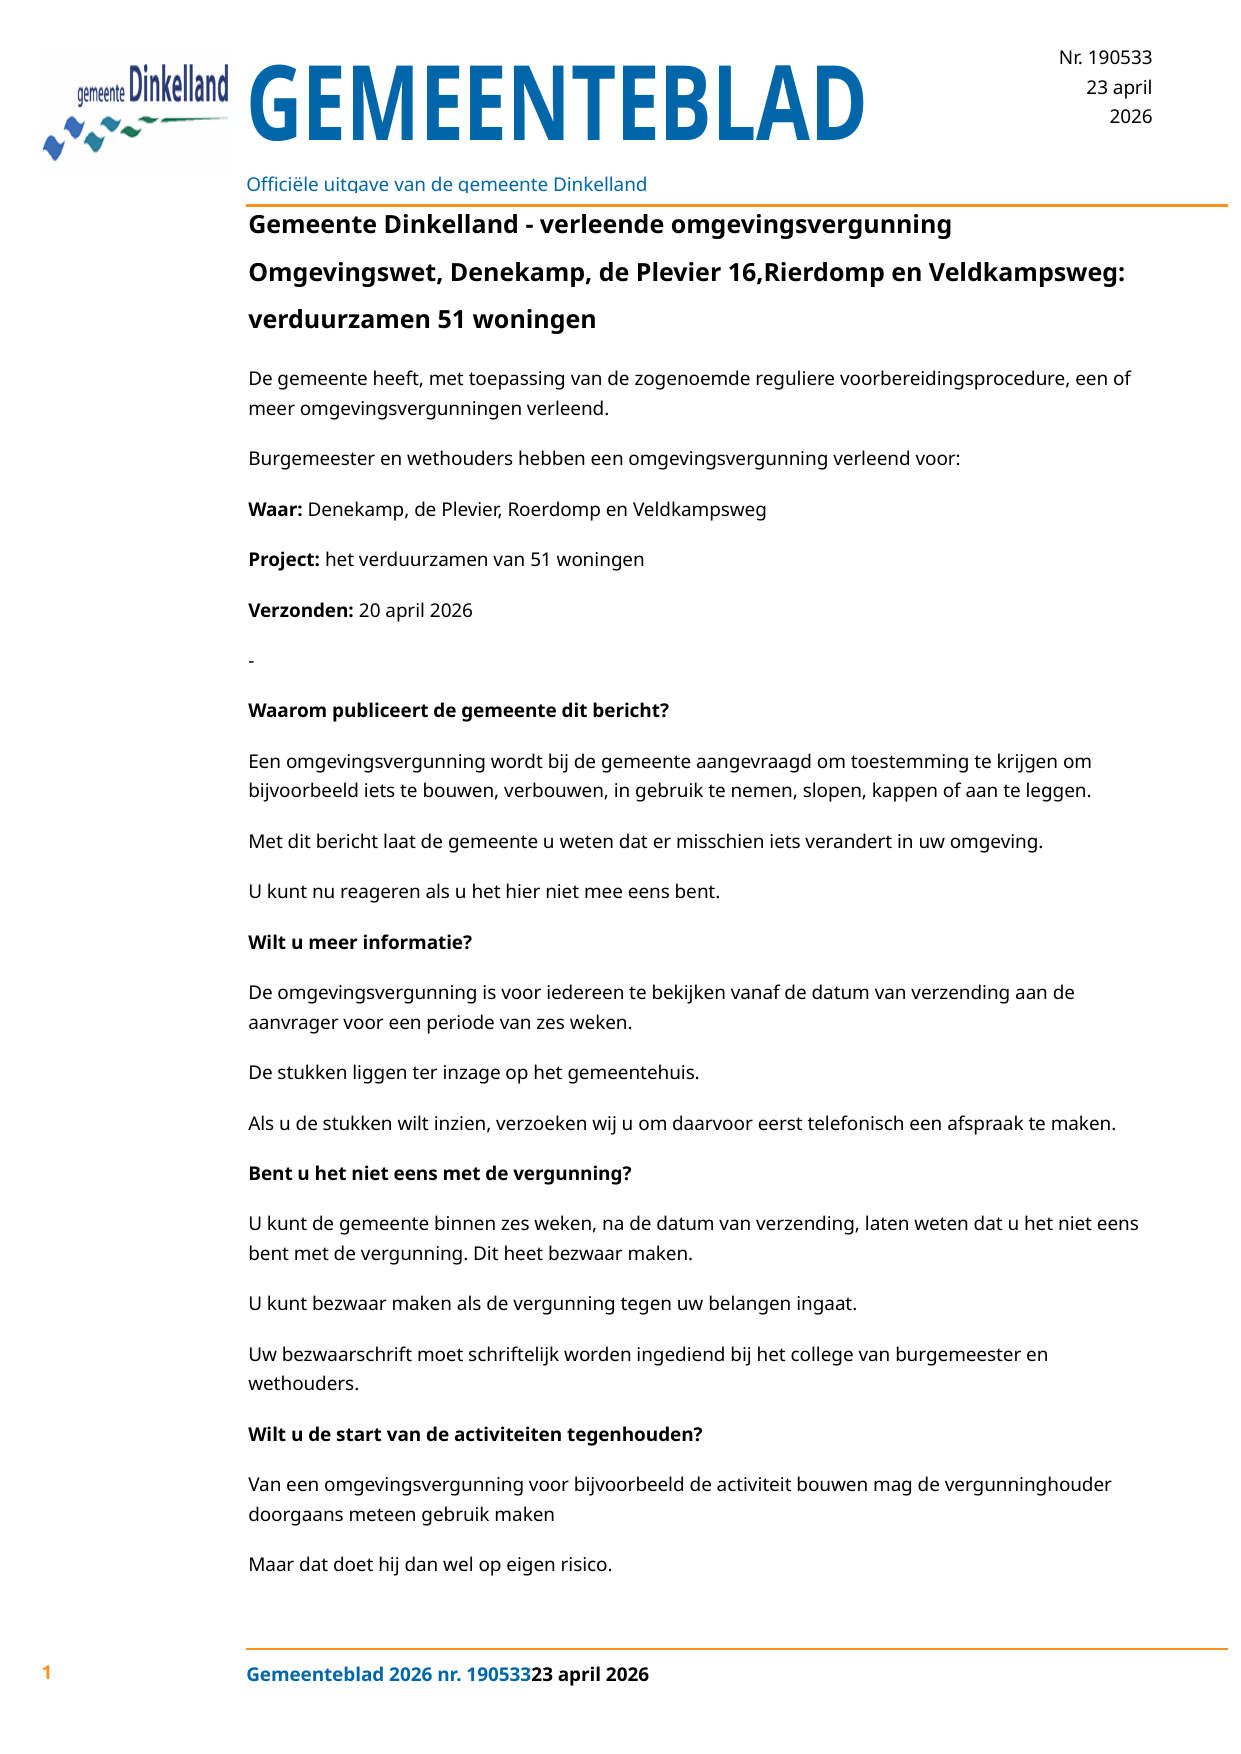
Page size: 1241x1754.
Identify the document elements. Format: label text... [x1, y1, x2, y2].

text De stukken liggen ter inzage op het gemeentehuis. [248, 1059, 1152, 1085]
text Met dit bericht laat de gemeente u weten dat er misschien iets verandert in uw omgeving. [248, 828, 1152, 854]
text Burgemeester en wethouders hebben een omgevingsvergunning verleend voor: [248, 446, 1152, 471]
text U kunt de gemeente binnen zes weken, na de datum van verzending, laten weten dat u het niet eens bent met de vergunning. Dit heet bezwaar maken. [248, 1211, 1152, 1266]
text Project: het verduurzamen van 51 woningen [248, 546, 1152, 572]
text Van een omgevingsvergunning voor bijvoorbeeld de activiteit bouwen mag de vergunninghouder doorgaans meteen gebruik maken [248, 1471, 1152, 1527]
text De gemeente heeft, met toepassing van de zogenoemde reguliere voorbereidingsprocedure, een of meer omgevingsvergunningen verleend. [248, 366, 1152, 421]
text Wilt u meer informatie? [248, 929, 1152, 954]
text Gemeente Dinkelland - verleende omgevingsvergunning Omgevingswet, Denekamp, de Plevier 16,Rierdomp en Veldkampsweg: verduurzamen 51 woningen [248, 207, 1152, 336]
picture [41, 47, 231, 172]
text Bent u het niet eens met de vergunning? [248, 1160, 1152, 1186]
text Maar dat doet hij dan wel op eigen risico. [248, 1551, 1152, 1577]
text U kunt nu reageren als u het hier niet mee eens bent. [248, 878, 1152, 904]
text Wilt u de start van de activiteiten tegenhouden? [248, 1421, 1152, 1447]
text Verzonden: 20 april 2026 [248, 597, 1152, 622]
text Waar: Denekamp, de Plevier, Roerdomp en Veldkampsweg [248, 496, 1152, 522]
text De omgevingsvergunning is voor iedereen te bekijken vanaf de datum van verzending aan de aanvrager voor een periode van zes weken. [248, 979, 1152, 1034]
text Als u de stukken wilt inzien, verzoeken wij u om daarvoor eerst telefonisch een afspraak te maken. [248, 1110, 1152, 1135]
text - [248, 647, 1152, 673]
text Een omgevingsvergunning wordt bij de gemeente aangevraagd om toestemming te krijgen om bijvoorbeeld iets te bouwen, verbouwen, in gebruik te nemen, slopen, kappen of aan te leggen. [248, 748, 1152, 803]
text Uw bezwaarschrift moet schriftelijk worden ingediend bij het college van burgemeester en wethouders. [248, 1341, 1152, 1396]
text U kunt bezwaar maken als de vergunning tegen uw belangen ingaat. [248, 1291, 1152, 1316]
text Waarom publiceert de gemeente dit bericht? [248, 698, 1152, 723]
